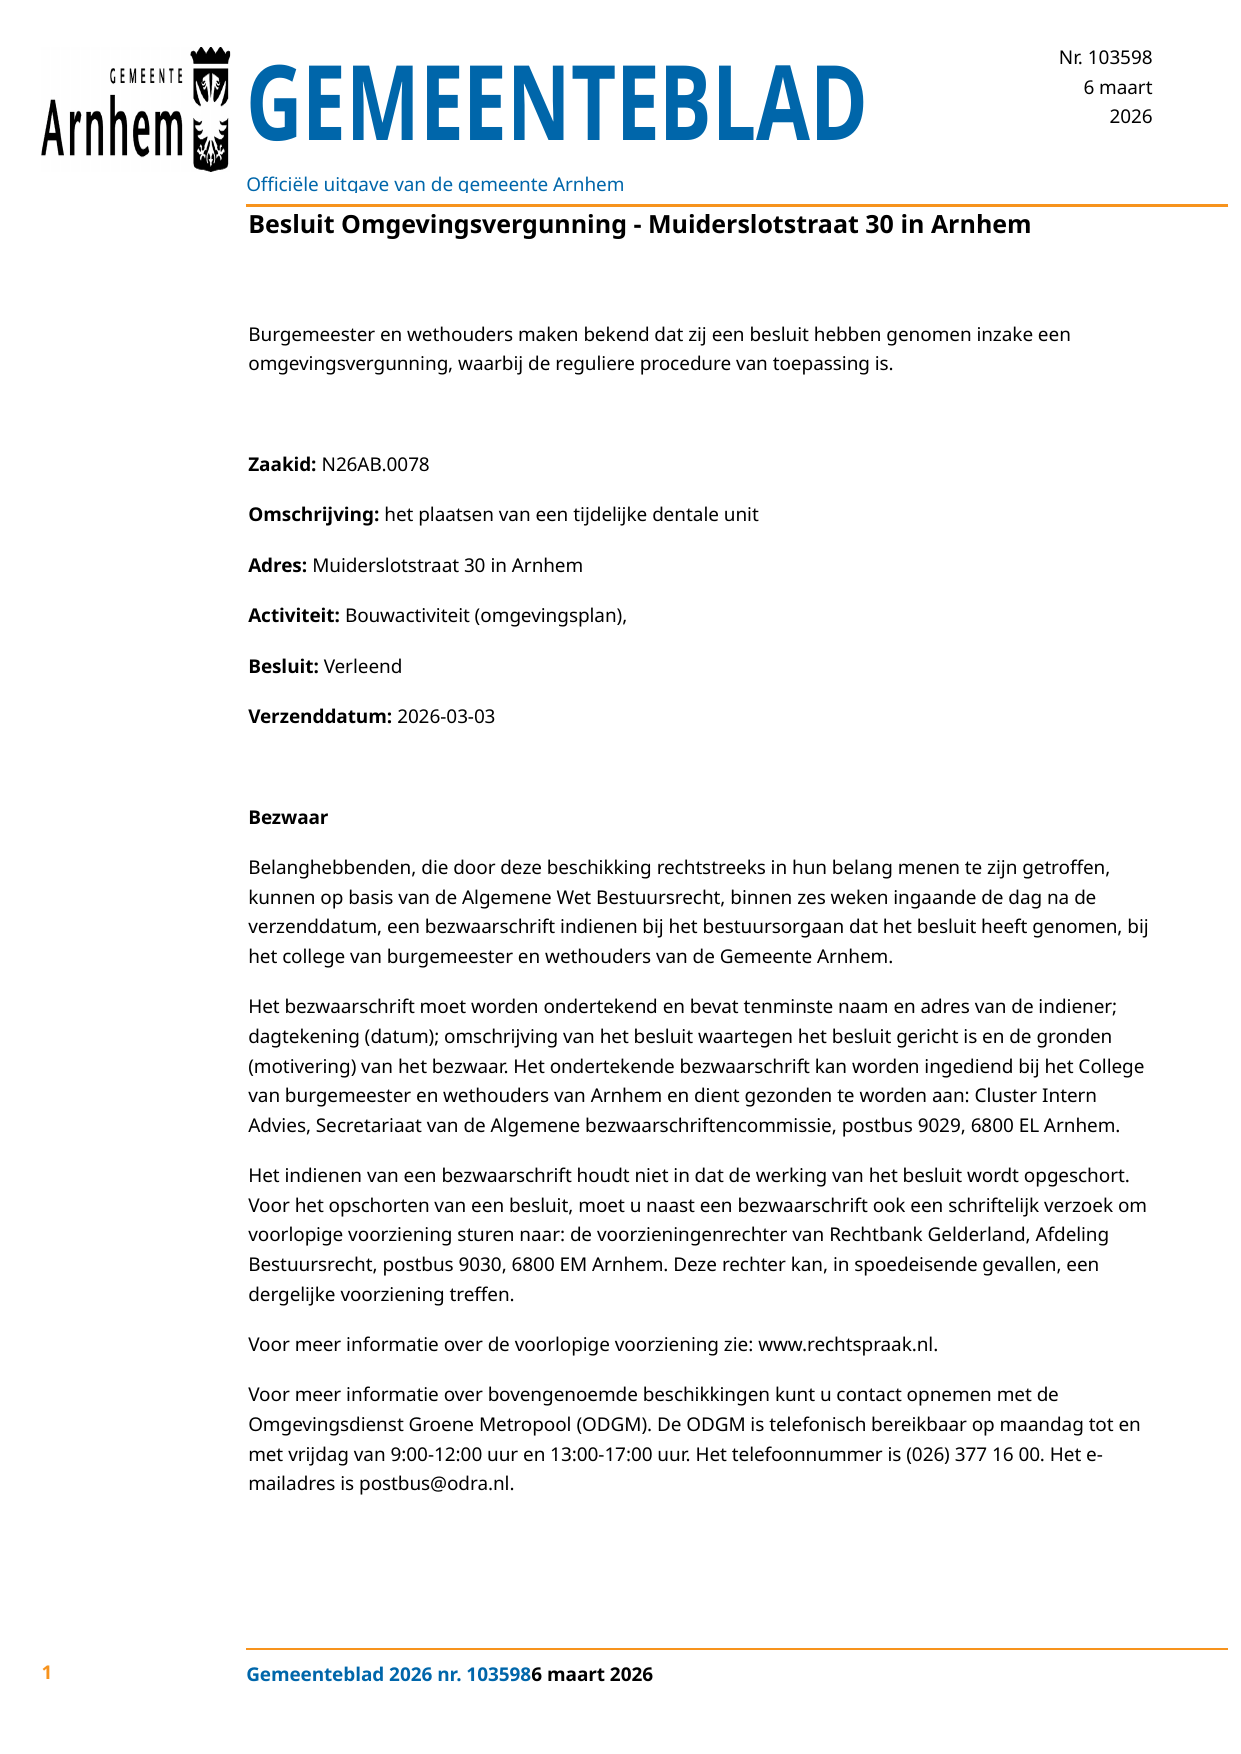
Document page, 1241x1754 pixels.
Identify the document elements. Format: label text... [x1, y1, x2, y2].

text Het indienen van een bezwaarschrift houdt niet in dat de werking van het besluit wordt opgeschort. Voor het opschorten van een besluit, moet u naast een bezwaarschrift ook een schriftelijk verzoek om voorlopige voorziening sturen naar: de voorzieningenrechter van Rechtbank Gelderland, Afdeling Bestuursrecht, postbus 9030, 6800 EM Arnhem. Deze rechter kan, in spoedeisende gevallen, een dergelijke voorziening treffen. [248, 1162, 1152, 1306]
text Burgemeester en wethouders maken bekend dat zij een besluit hebben genomen inzake een omgevingsvergunning, waarbij de reguliere procedure van toepassing is. [248, 321, 1152, 376]
text Belanghebbenden, die door deze beschikking rechtstreeks in hun belang menen te zijn getroffen, kunnen op basis van de Algemene Wet Bestuursrecht, binnen zes weken ingaande de dag na de verzenddatum, een bezwaarschrift indienen bij het bestuursorgaan dat het besluit heeft genomen, bij het college van burgemeester en wethouders van de Gemeente Arnhem. [248, 854, 1152, 969]
text Omschrijving: het plaatsen van een tijdelijke dentale unit [248, 502, 1152, 527]
text Voor meer informatie over de voorlopige voorziening zie: www.rechtspraak.nl. [248, 1331, 1152, 1357]
text Bezwaar [248, 804, 1152, 830]
picture [41, 47, 231, 172]
text Besluit Omgevingsvergunning - Muiderslotstraat 30 in Arnhem [248, 207, 1152, 241]
text Het bezwaarschrift moet worden ondertekend en bevat tenminste naam en adres van de indiener; dagtekening (datum); omschrijving van het besluit waartegen het besluit gericht is en de gronden (motivering) van het bezwaar. Het ondertekende bezwaarschrift kan worden ingediend bij het College van burgemeester en wethouders van Arnhem en dient gezonden te worden aan: Cluster Intern Advies, Secretariaat van de Algemene bezwaarschriftencommissie, postbus 9029, 6800 EL Arnhem. [248, 994, 1152, 1138]
text Besluit: Verleend [248, 653, 1152, 678]
text Voor meer informatie over bovengenoemde beschikkingen kunt u contact opnemen met de Omgevingsdienst Groene Metropool (ODGM). De ODGM is telefonisch bereikbaar op maandag tot en met vrijdag van 9:00-12:00 uur en 13:00-17:00 uur. Het telefoonnummer is (026) 377 16 00. Het e-mailadres is postbus@odra.nl. [248, 1382, 1152, 1496]
text Verzenddatum: 2026-03-03 [248, 703, 1152, 729]
text Adres: Muiderslotstraat 30 in Arnhem [248, 552, 1152, 578]
text Activiteit: Bouwactiviteit (omgevingsplan), [248, 602, 1152, 628]
text Zaakid: N26AB.0078 [248, 451, 1152, 477]
